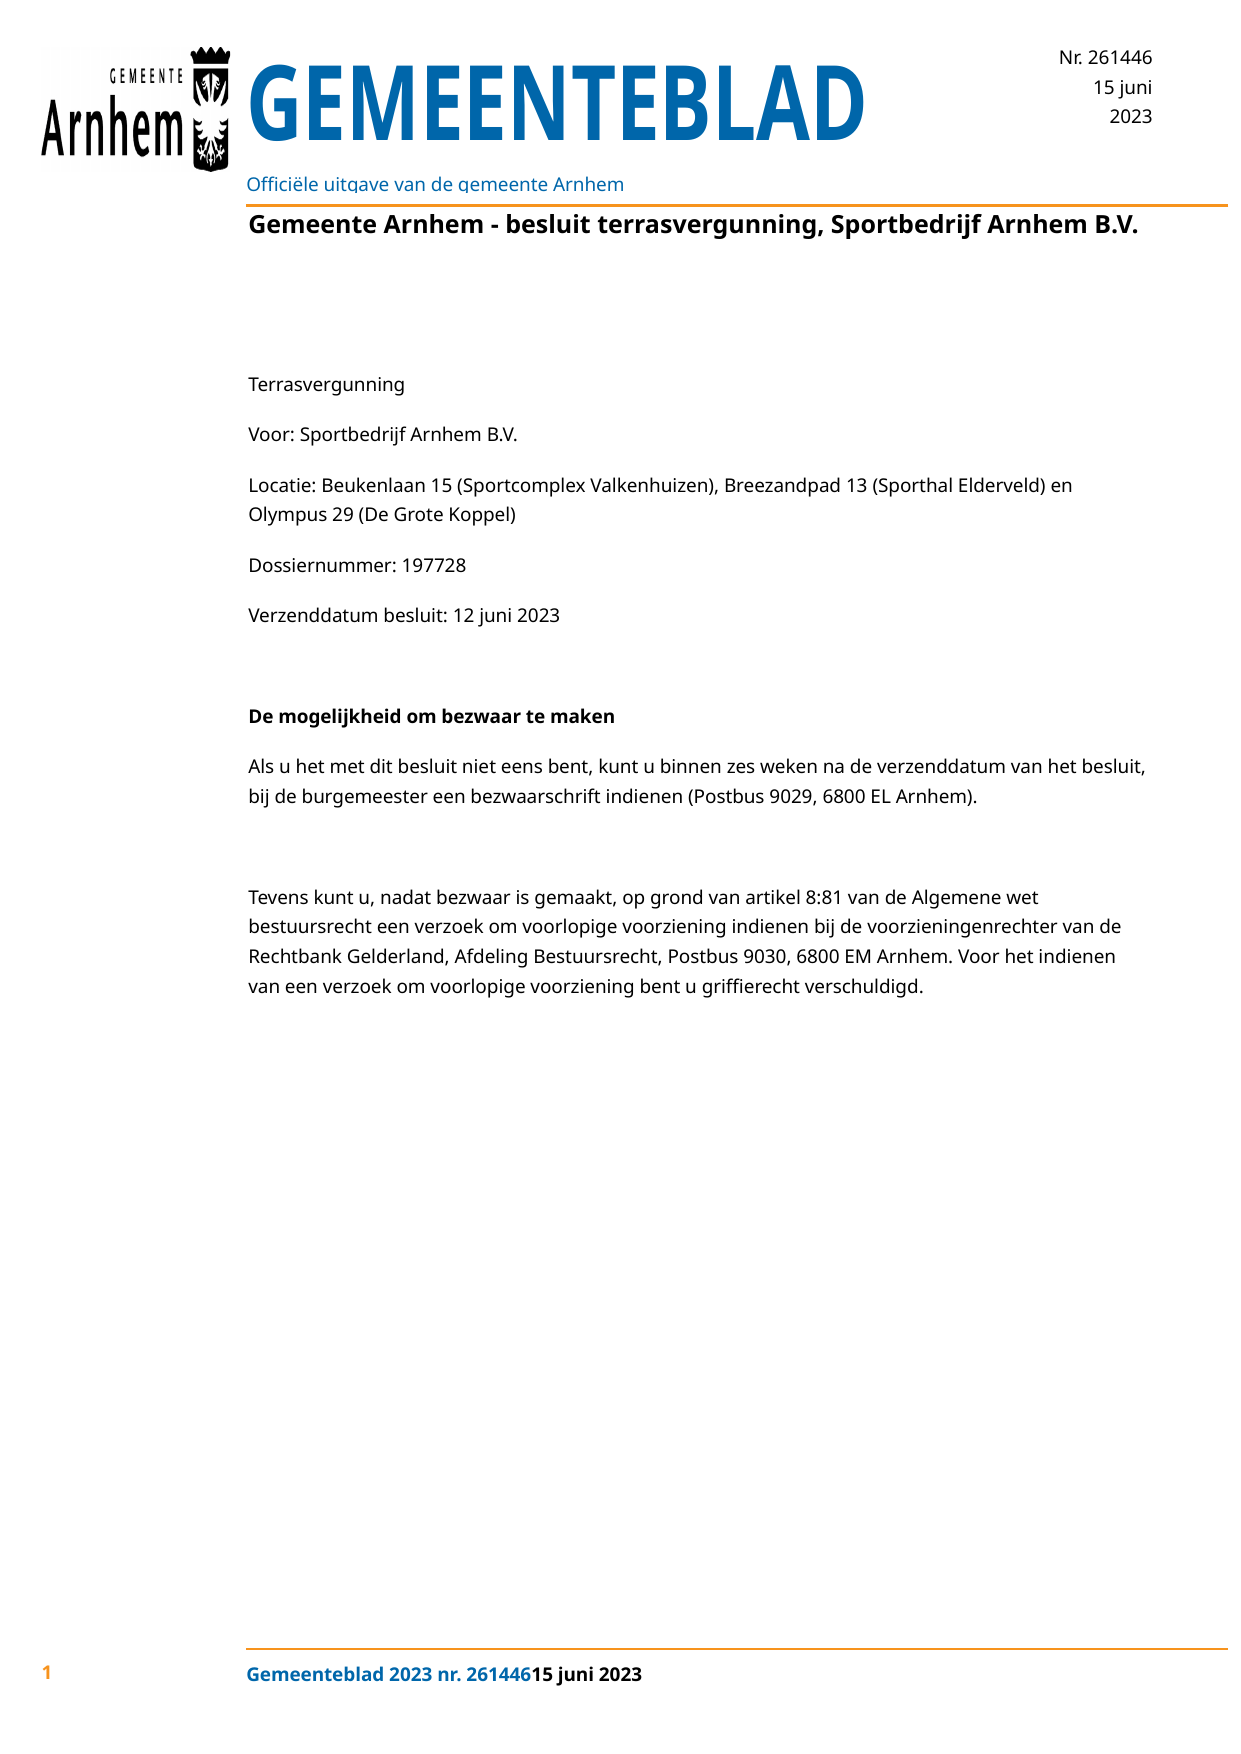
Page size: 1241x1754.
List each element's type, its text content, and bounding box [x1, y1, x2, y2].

text Gemeente Arnhem - besluit terrasvergunning, Sportbedrijf Arnhem B.V. [248, 207, 1152, 241]
text Terrasvergunning [248, 371, 1152, 397]
text Dossiernummer: 197728 [248, 552, 1152, 578]
picture [41, 47, 231, 172]
text Als u het met dit besluit niet eens bent, kunt u binnen zes weken na de verzenddatum van het besluit, bij de burgemeester een bezwaarschrift indienen (Postbus 9029, 6800 EL Arnhem). [248, 754, 1152, 809]
text Locatie: Beukenlaan 15 (Sportcomplex Valkenhuizen), Breezandpad 13 (Sporthal Elderveld) en Olympus 29 (De Grote Koppel) [248, 472, 1152, 527]
text Tevens kunt u, nadat bezwaar is gemaakt, op grond van artikel 8:81 van de Algemene wet bestuursrecht een verzoek om voorlopige voorziening indienen bij de voorzieningenrechter van de Rechtbank Gelderland, Afdeling Bestuursrecht, Postbus 9030, 6800 EM Arnhem. Voor het indienen van een verzoek om voorlopige voorziening bent u griffierecht verschuldigd. [248, 884, 1152, 998]
text Verzenddatum besluit: 12 juni 2023 [248, 602, 1152, 628]
text De mogelijkheid om bezwaar te maken [248, 703, 1152, 729]
text Voor: Sportbedrijf Arnhem B.V. [248, 422, 1152, 447]
